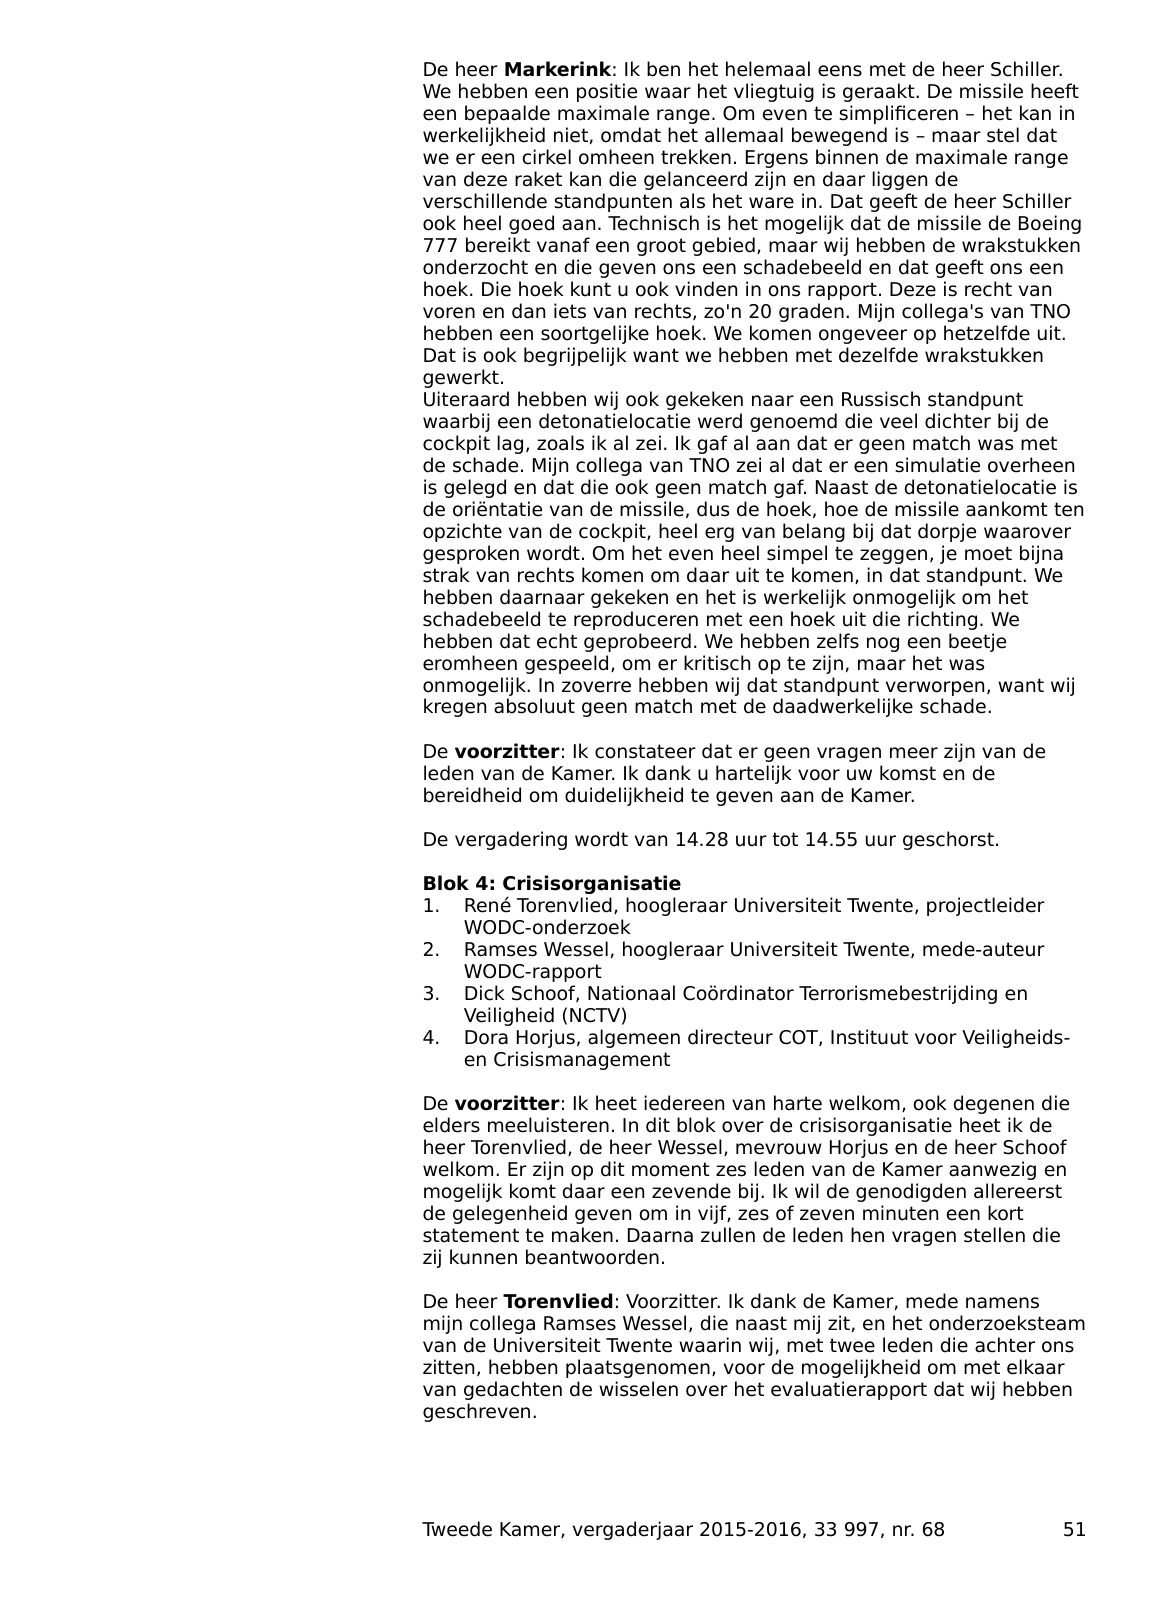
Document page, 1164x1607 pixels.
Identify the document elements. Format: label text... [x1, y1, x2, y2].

text De vergadering wordt van 14.28 uur tot 14.55 uur geschorst. [422, 829, 1087, 851]
text De voorzitter: Ik heet iedereen van harte welkom, ook degenen die elders meeluisteren. In dit blok over de crisisorganisatie heet ik de heer Torenvlied, de heer Wessel, mevrouw Horjus en de heer Schoof welkom. Er zijn op dit moment zes leden van de Kamer aanwezig en mogelijk komt daar een zevende bij. Ik wil de genodigden allereerst de gelegenheid geven om in vijf, zes of zeven minuten een kort statement te maken. Daarna zullen de leden hen vragen stellen die zij kunnen beantwoorden. [422, 1093, 1087, 1269]
text 1. René Torenvlied, hoogleraar Universiteit Twente, projectleider WODC-onderzoek [422, 895, 1087, 939]
text 2. Ramses Wessel, hoogleraar Universiteit Twente, mede-auteur WODC-rapport [422, 939, 1087, 983]
text 3. Dick Schoof, Nationaal Coördinator Terrorismebestrijding en Veiligheid (NCTV) [422, 983, 1087, 1027]
text Uiteraard hebben wij ook gekeken naar een Russisch standpunt waarbij een detonatielocatie werd genoemd die veel dichter bij de cockpit lag, zoals ik al zei. Ik gaf al aan dat er geen match was met de schade. Mijn collega van TNO zei al dat er een simulatie overheen is gelegd en dat die ook geen match gaf. Naast de detonatielocatie is de oriëntatie van de missile, dus de hoek, hoe de missile aankomt ten opzichte van de cockpit, heel erg van belang bij dat dorpje waarover gesproken wordt. Om het even heel simpel te zeggen, je moet bijna strak van rechts komen om daar uit te komen, in dat standpunt. We hebben daarnaar gekeken en het is werkelijk onmogelijk om het schadebeeld te reproduceren met een hoek uit die richting. We hebben dat echt geprobeerd. We hebben zelfs nog een beetje eromheen gespeeld, om er kritisch op te zijn, maar het was onmogelijk. In zoverre hebben wij dat standpunt verworpen, want wij kregen absoluut geen match met de daadwerkelijke schade. [422, 389, 1087, 718]
subtitle Blok 4: Crisisorganisatie [422, 873, 1087, 895]
text 4. Dora Horjus, algemeen directeur COT, Instituut voor Veiligheids- en Crisismanagement [422, 1027, 1087, 1071]
text De heer Torenvlied: Voorzitter. Ik dank de Kamer, mede namens mijn collega Ramses Wessel, die naast mij zit, en het onderzoeksteam van de Universiteit Twente waarin wij, met twee leden die achter ons zitten, hebben plaatsgenomen, voor de mogelijkheid om met elkaar van gedachten de wisselen over het evaluatierapport dat wij hebben geschreven. [422, 1291, 1087, 1423]
text De voorzitter: Ik constateer dat er geen vragen meer zijn van de leden van de Kamer. Ik dank u hartelijk voor uw komst en de bereidheid om duidelijkheid te geven aan de Kamer. [422, 741, 1087, 807]
text De heer Markerink: Ik ben het helemaal eens met de heer Schiller. We hebben een positie waar het vliegtuig is geraakt. De missile heeft een bepaalde maximale range. Om even te simplificeren – het kan in werkelijkheid niet, omdat het allemaal bewegend is – maar stel dat we er een cirkel omheen trekken. Ergens binnen de maximale range van deze raket kan die gelanceerd zijn en daar liggen de verschillende standpunten als het ware in. Dat geeft de heer Schiller ook heel goed aan. Technisch is het mogelijk dat de missile de Boeing 777 bereikt vanaf een groot gebied, maar wij hebben de wrakstukken onderzocht en die geven ons een schadebeeld en dat geeft ons een hoek. Die hoek kunt u ook vinden in ons rapport. Deze is recht van voren en dan iets van rechts, zo'n 20 graden. Mijn collega's van TNO hebben een soortgelijke hoek. We komen ongeveer op hetzelfde uit. Dat is ook begrijpelijk want we hebben met dezelfde wrakstukken gewerkt. [422, 59, 1087, 389]
